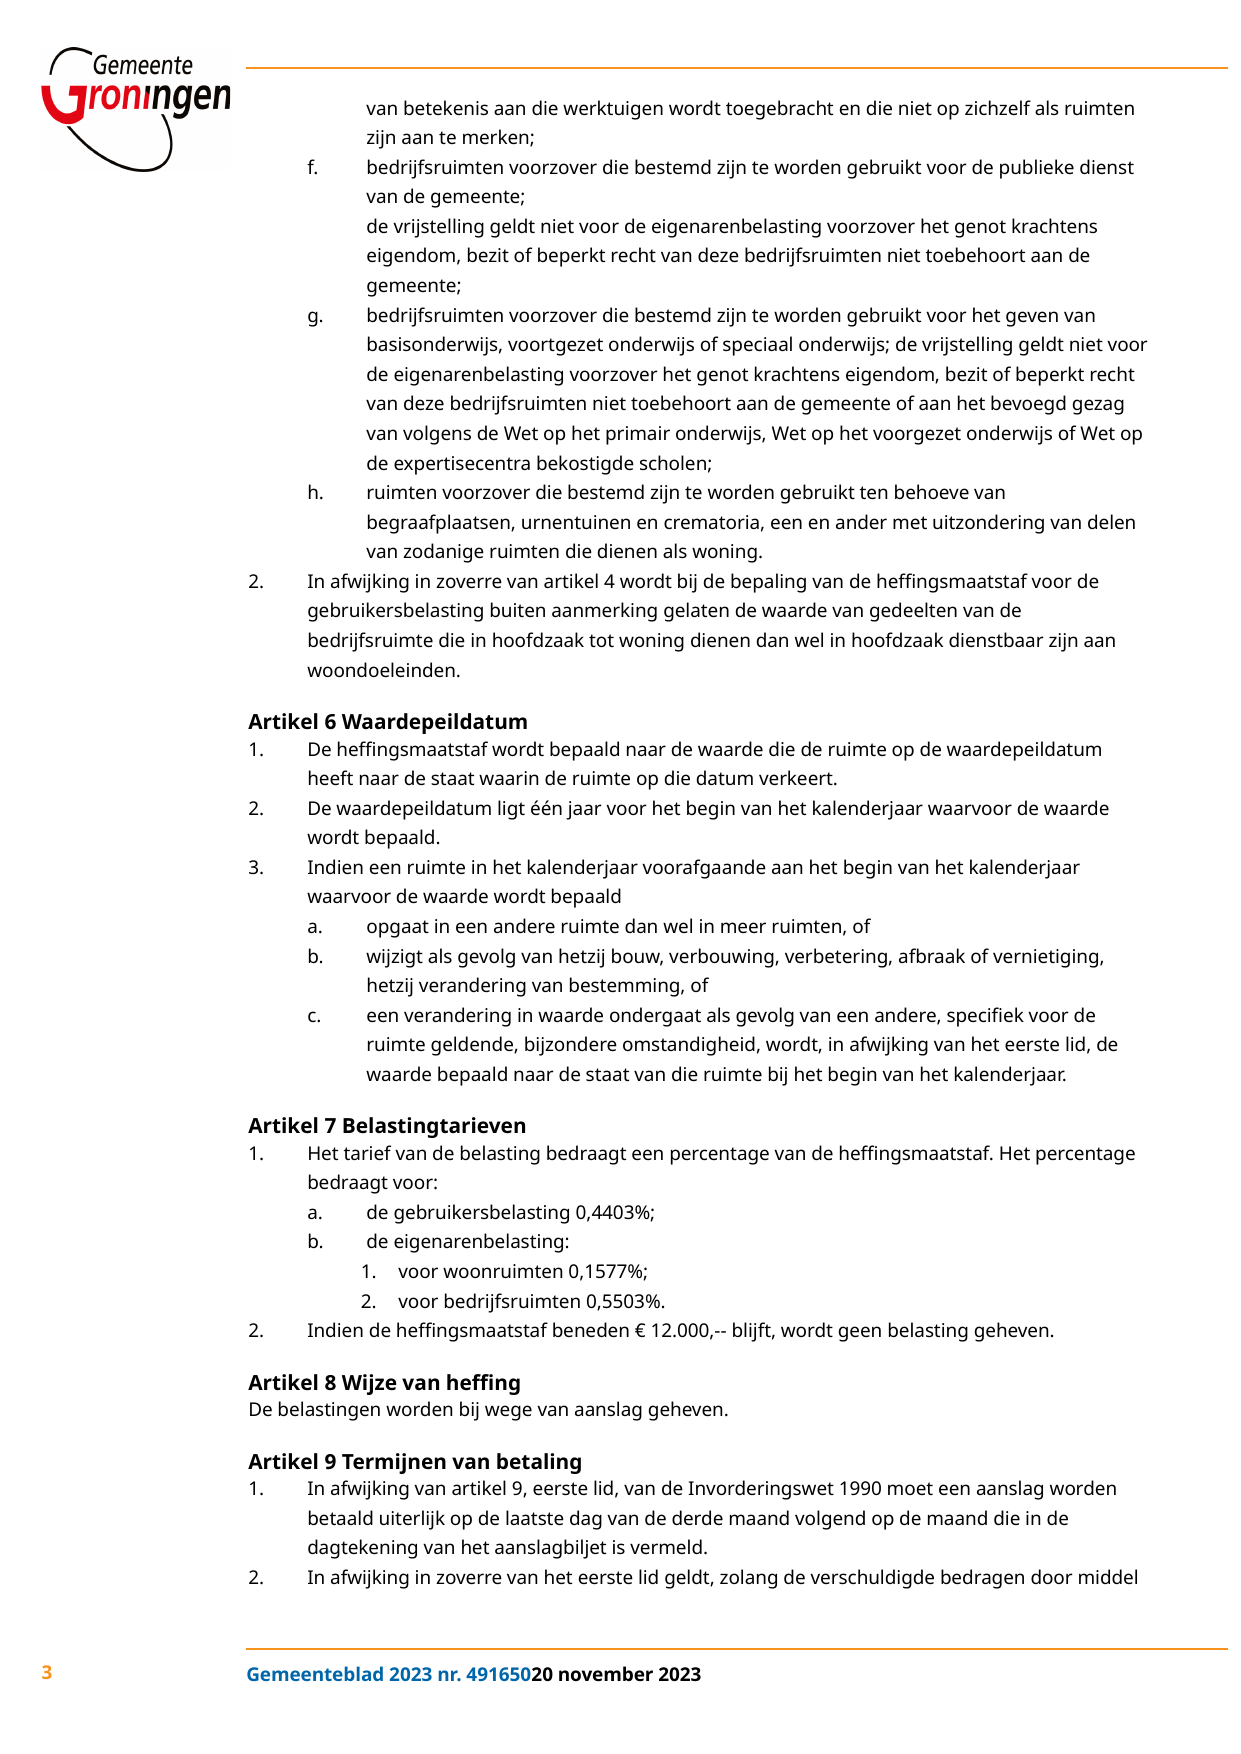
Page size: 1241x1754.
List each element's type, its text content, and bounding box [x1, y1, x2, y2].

list De heffingsmaatstaf wordt bepaald naar de waarde die de ruimte op de waardepeildatum heeft naar de staat waarin de ruimte op die datum verkeert. [248, 736, 1152, 791]
text Artikel 7 Belastingtarieven [248, 1112, 1152, 1140]
list de gebruikersbelasting 0,4403%; [307, 1199, 1152, 1225]
list opgaat in een andere ruimte dan wel in meer ruimten, of [307, 913, 1152, 939]
list Indien een ruimte in het kalenderjaar voorafgaande aan het begin van het kalenderjaar waarvoor de waarde wordt bepaald [248, 854, 1152, 909]
list In afwijking van artikel 9, eerste lid, van de Invorderingswet 1990 moet een aanslag worden betaald uiterlijk op de laatste dag van de derde maand volgend op de maand die in de dagtekening van het aanslagbiljet is vermeld. [248, 1475, 1152, 1560]
list bedrijfsruimten voorzover die bestemd zijn te worden gebruikt voor de publieke dienst van de gemeente; [307, 154, 1152, 209]
list Het tarief van de belasting bedraagt een percentage van de heffingsmaatstaf. Het percentage bedraagt voor: [248, 1140, 1152, 1195]
list In afwijking in zoverre van het eerste lid geldt, zolang de verschuldigde bedragen door middel [248, 1564, 1152, 1590]
list De waardepeildatum ligt één jaar voor het begin van het kalenderjaar waarvoor de waarde wordt bepaald. [248, 795, 1152, 850]
text Artikel 6 Waardepeildatum [248, 707, 1152, 736]
list bedrijfsruimten voorzover die bestemd zijn te worden gebruikt voor het geven van basisonderwijs, voortgezet onderwijs of speciaal onderwijs; de vrijstelling geldt niet voor de eigenarenbelasting voorzover het genot krachtens eigendom, bezit of beperkt recht van deze bedrijfsruimten niet toebehoort aan de gemeente of aan het bevoegd gezag van volgens de Wet op het primair onderwijs, Wet op het voorgezet onderwijs of Wet op de expertisecentra bekostigde scholen; [307, 302, 1152, 476]
list ruimten voorzover die bestemd zijn te worden gebruikt ten behoeve van begraafplaatsen, urnentuinen en crematoria, een en ander met uitzondering van delen van zodanige ruimten die dienen als woning. [307, 479, 1152, 564]
list van betekenis aan die werktuigen wordt toegebracht en die niet op zichzelf als ruimten zijn aan te merken; [307, 95, 1152, 150]
text De belastingen worden bij wege van aanslag geheven. [248, 1396, 1152, 1422]
list Indien de heffingsmaatstaf beneden € 12.000,-- blijft, wordt geen belasting geheven. [248, 1317, 1152, 1343]
picture [41, 47, 231, 172]
list een verandering in waarde ondergaat als gevolg van een andere, specifiek voor de ruimte geldende, bijzondere omstandigheid, wordt, in afwijking van het eerste lid, de waarde bepaald naar de staat van die ruimte bij het begin van het kalenderjaar. [307, 1002, 1152, 1087]
list de eigenarenbelasting: [307, 1229, 1152, 1254]
list wijzigt als gevolg van hetzij bouw, verbouwing, verbetering, afbraak of vernietiging, hetzij verandering van bestemming, of [307, 943, 1152, 998]
text Artikel 8 Wijze van heffing [248, 1368, 1152, 1396]
text Artikel 9 Termijnen van betaling [248, 1447, 1152, 1475]
list voor bedrijfsruimten 0,5503%. [361, 1288, 1152, 1314]
list de vrijstelling geldt niet voor de eigenarenbelasting voorzover het genot krachtens eigendom, bezit of beperkt recht van deze bedrijfsruimten niet toebehoort aan de gemeente; [307, 213, 1152, 298]
list In afwijking in zoverre van artikel 4 wordt bij de bepaling van de heffingsmaatstaf voor de gebruikersbelasting buiten aanmerking gelaten de waarde van gedeelten van de bedrijfsruimte die in hoofdzaak tot woning dienen dan wel in hoofdzaak dienstbaar zijn aan woondoeleinden. [248, 568, 1152, 683]
list voor woonruimten 0,1577%; [361, 1258, 1152, 1284]
